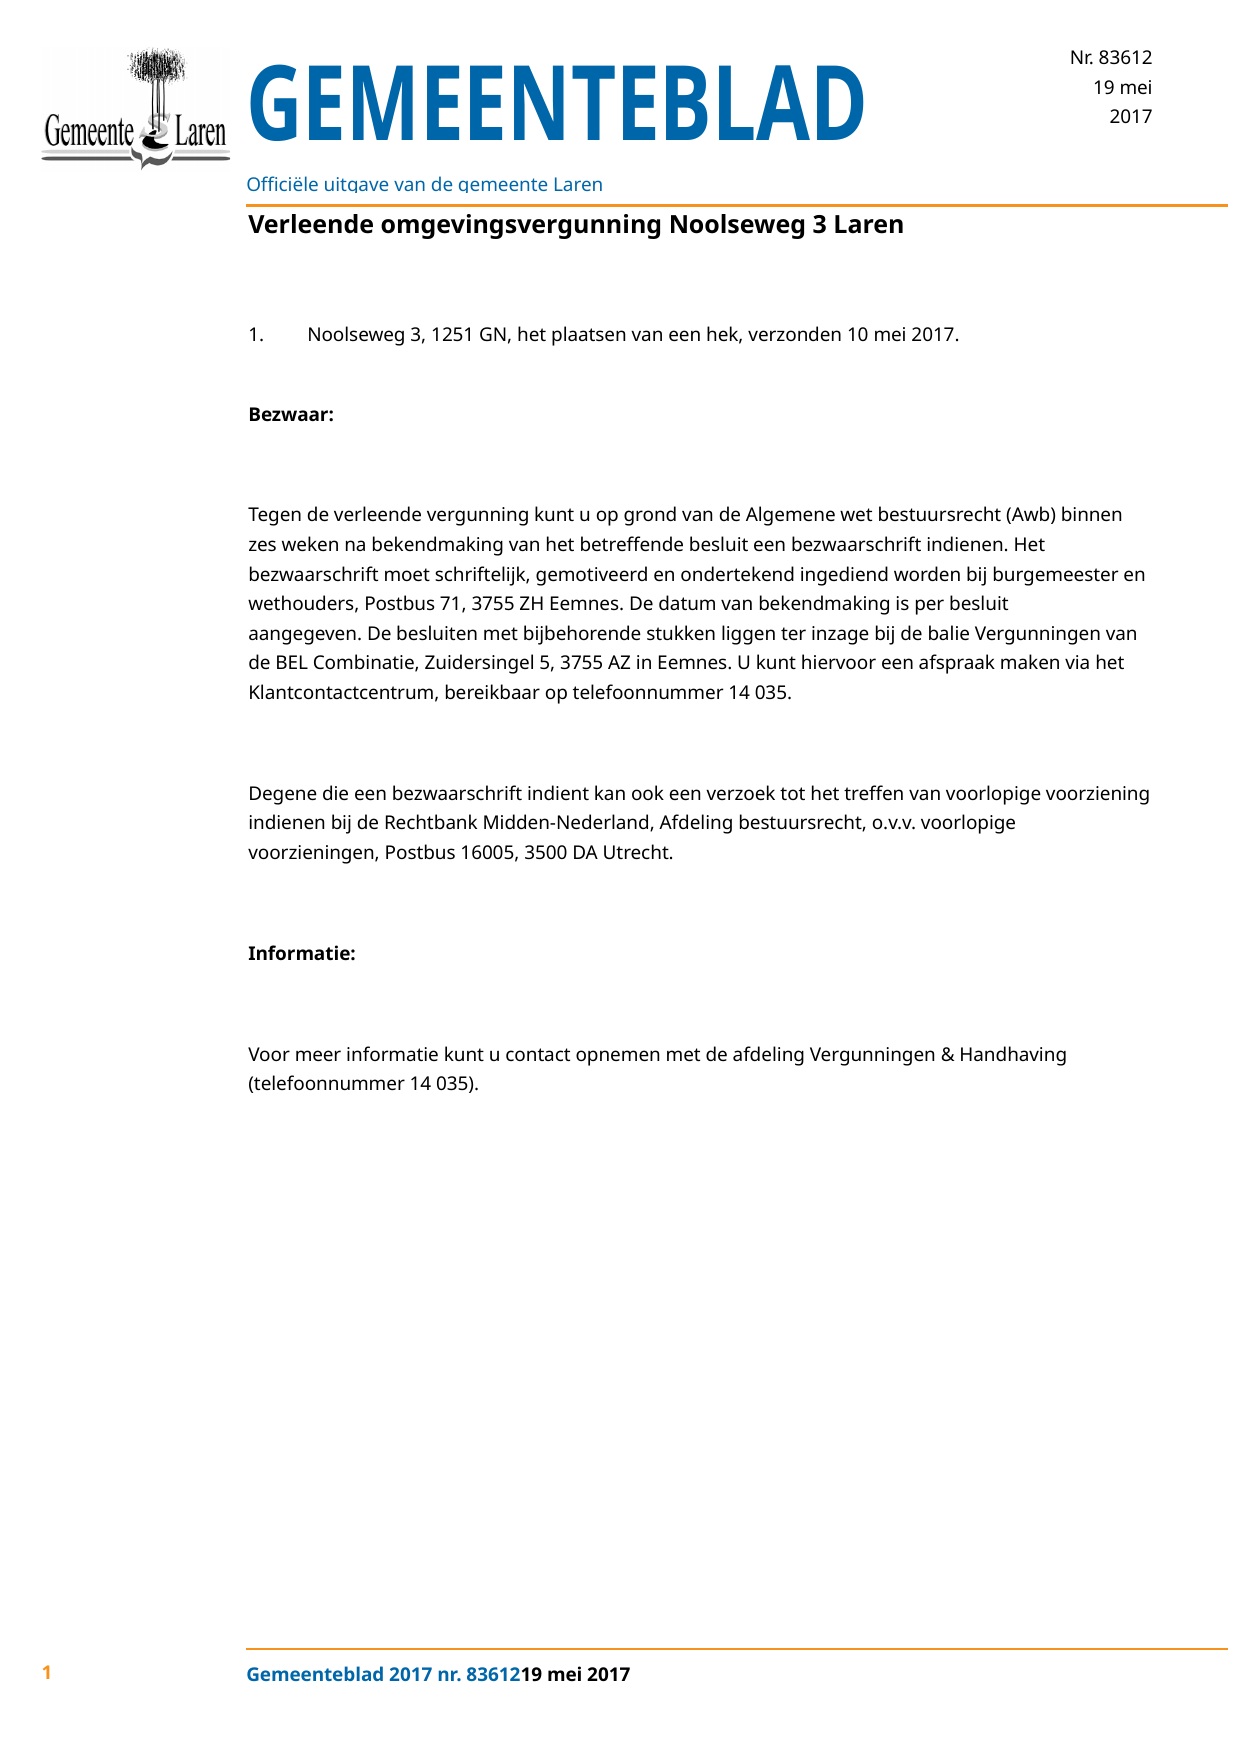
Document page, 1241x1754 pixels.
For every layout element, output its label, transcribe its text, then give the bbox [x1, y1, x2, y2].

text Bezwaar: [248, 401, 1152, 426]
list Noolseweg 3, 1251 GN, het plaatsen van een hek, verzonden 10 mei 2017. [248, 321, 1152, 346]
text Informatie: [248, 940, 1152, 966]
text Voor meer informatie kunt u contact opnemen met de afdeling Vergunningen & Handhaving (telefoonnummer 14 035). [248, 1041, 1152, 1096]
text Tegen de verleende vergunning kunt u op grond van de Algemene wet bestuursrecht (Awb) binnen zes weken na bekendmaking van het betreffende besluit een bezwaarschrift indienen. Het bezwaarschrift moet schriftelijk, gemotiveerd en ondertekend ingediend worden bij burgemeester en wethouders, Postbus 71, 3755 ZH Eemnes. De datum van bekendmaking is per besluit aangegeven. De besluiten met bijbehorende stukken liggen ter inzage bij de balie Vergunningen van de BEL Combinatie, Zuidersingel 5, 3755 AZ in Eemnes. U kunt hiervoor een afspraak maken via het Klantcontactcentrum, bereikbaar op telefoonnummer 14 035. [248, 502, 1152, 705]
picture [41, 47, 231, 172]
text Verleende omgevingsvergunning Noolseweg 3 Laren [248, 207, 1152, 241]
text Degene die een bezwaarschrift indient kan ook een verzoek tot het treffen van voorlopige voorziening indienen bij de Rechtbank Midden-Nederland, Afdeling bestuursrecht, o.v.v. voorlopige voorzieningen, Postbus 16005, 3500 DA Utrecht. [248, 780, 1152, 865]
